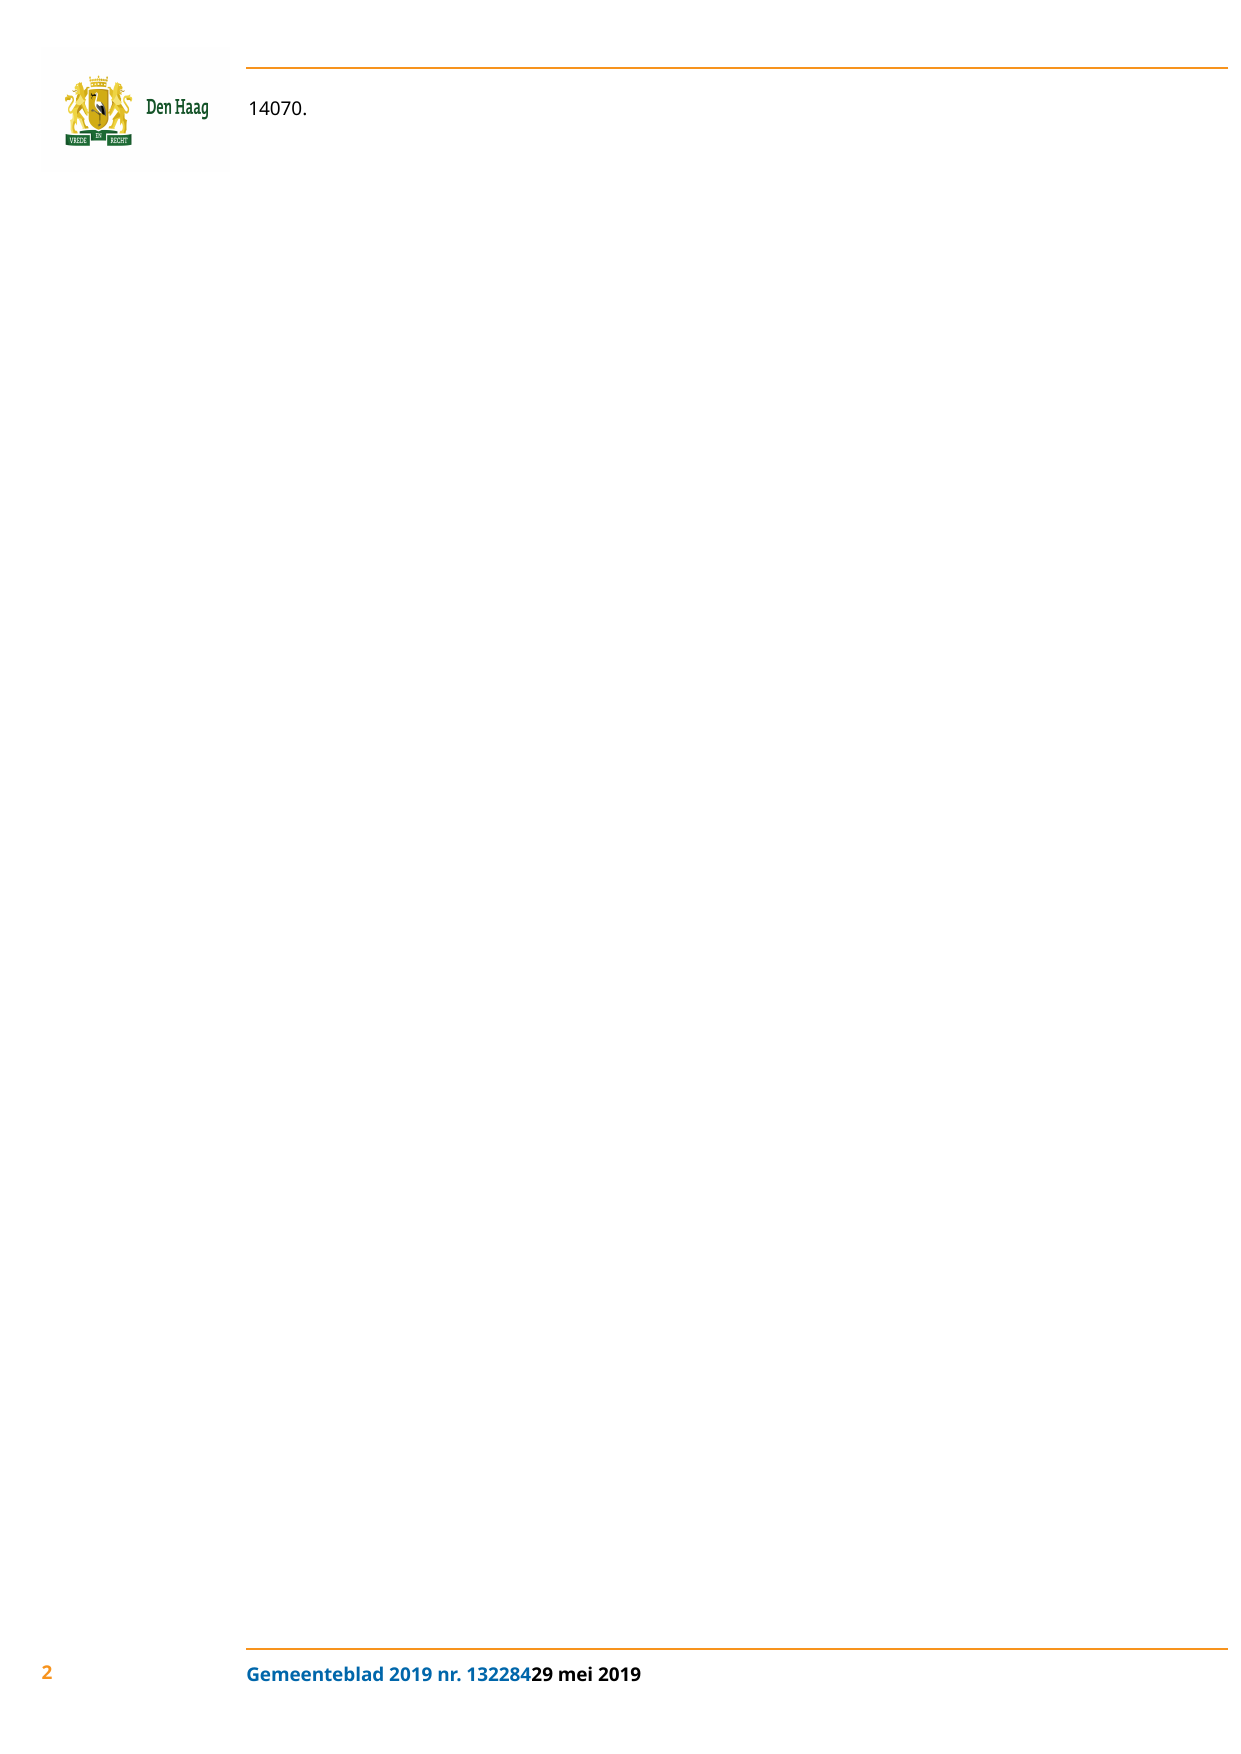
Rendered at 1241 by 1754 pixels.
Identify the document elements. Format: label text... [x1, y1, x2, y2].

picture [41, 47, 231, 172]
text 14070. [248, 95, 1152, 121]
